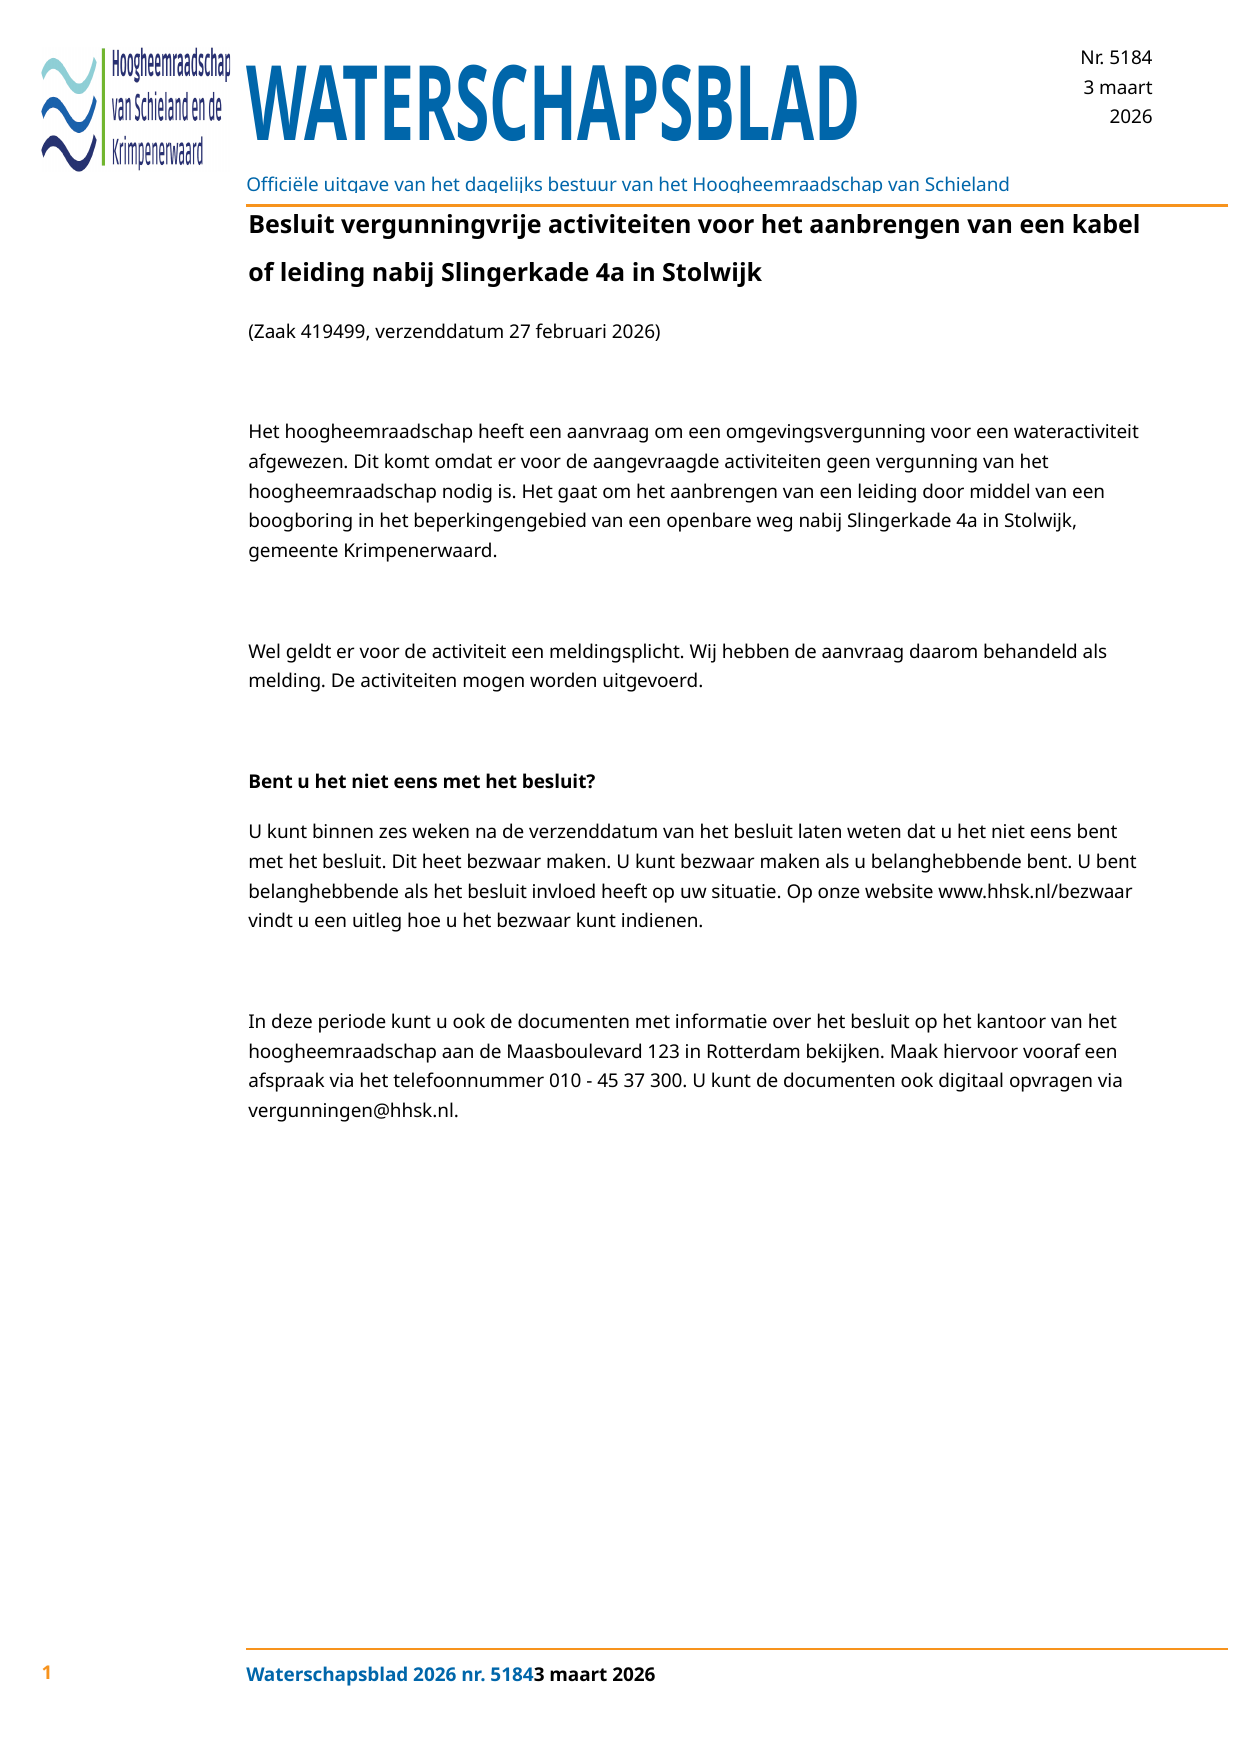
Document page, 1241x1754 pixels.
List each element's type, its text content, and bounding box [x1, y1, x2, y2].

text Bent u het niet eens met het besluit? [248, 768, 1152, 794]
text Het hoogheemraadschap heeft een aanvraag om een omgevingsvergunning voor een wateractiviteit afgewezen. Dit komt omdat er voor de aangevraagde activiteiten geen vergunning van het hoogheemraadschap nodig is. Het gaat om het aanbrengen van een leiding door middel van een boogboring in het beperkingengebied van een openbare weg nabij Slingerkade 4a in Stolwijk, gemeente Krimpenerwaard. [248, 419, 1152, 563]
text Besluit vergunningvrije activiteiten voor het aanbrengen van een kabel of leiding nabij Slingerkade 4a in Stolwijk [248, 207, 1152, 288]
text (Zaak 419499, verzenddatum 27 februari 2026) [248, 318, 1152, 344]
picture [41, 47, 231, 172]
text Wel geldt er voor de activiteit een meldingsplicht. Wij hebben de aanvraag daarom behandeld als melding. De activiteiten mogen worden uitgevoerd. [248, 638, 1152, 693]
text U kunt binnen zes weken na de verzenddatum van het besluit laten weten dat u het niet eens bent met het besluit. Dit heet bezwaar maken. U kunt bezwaar maken als u belanghebbende bent. U bent belanghebbende als het besluit invloed heeft op uw situatie. Op onze website www.hhsk.nl/bezwaar vindt u een uitleg hoe u het bezwaar kunt indienen. [248, 819, 1152, 933]
text In deze periode kunt u ook de documenten met informatie over het besluit op het kantoor van het hoogheemraadschap aan de Maasboulevard 123 in Rotterdam bekijken. Maak hiervoor vooraf een afspraak via het telefoonnummer 010 - 45 37 300. U kunt de documenten ook digitaal opvragen via vergunningen@hhsk.nl. [248, 1008, 1152, 1123]
